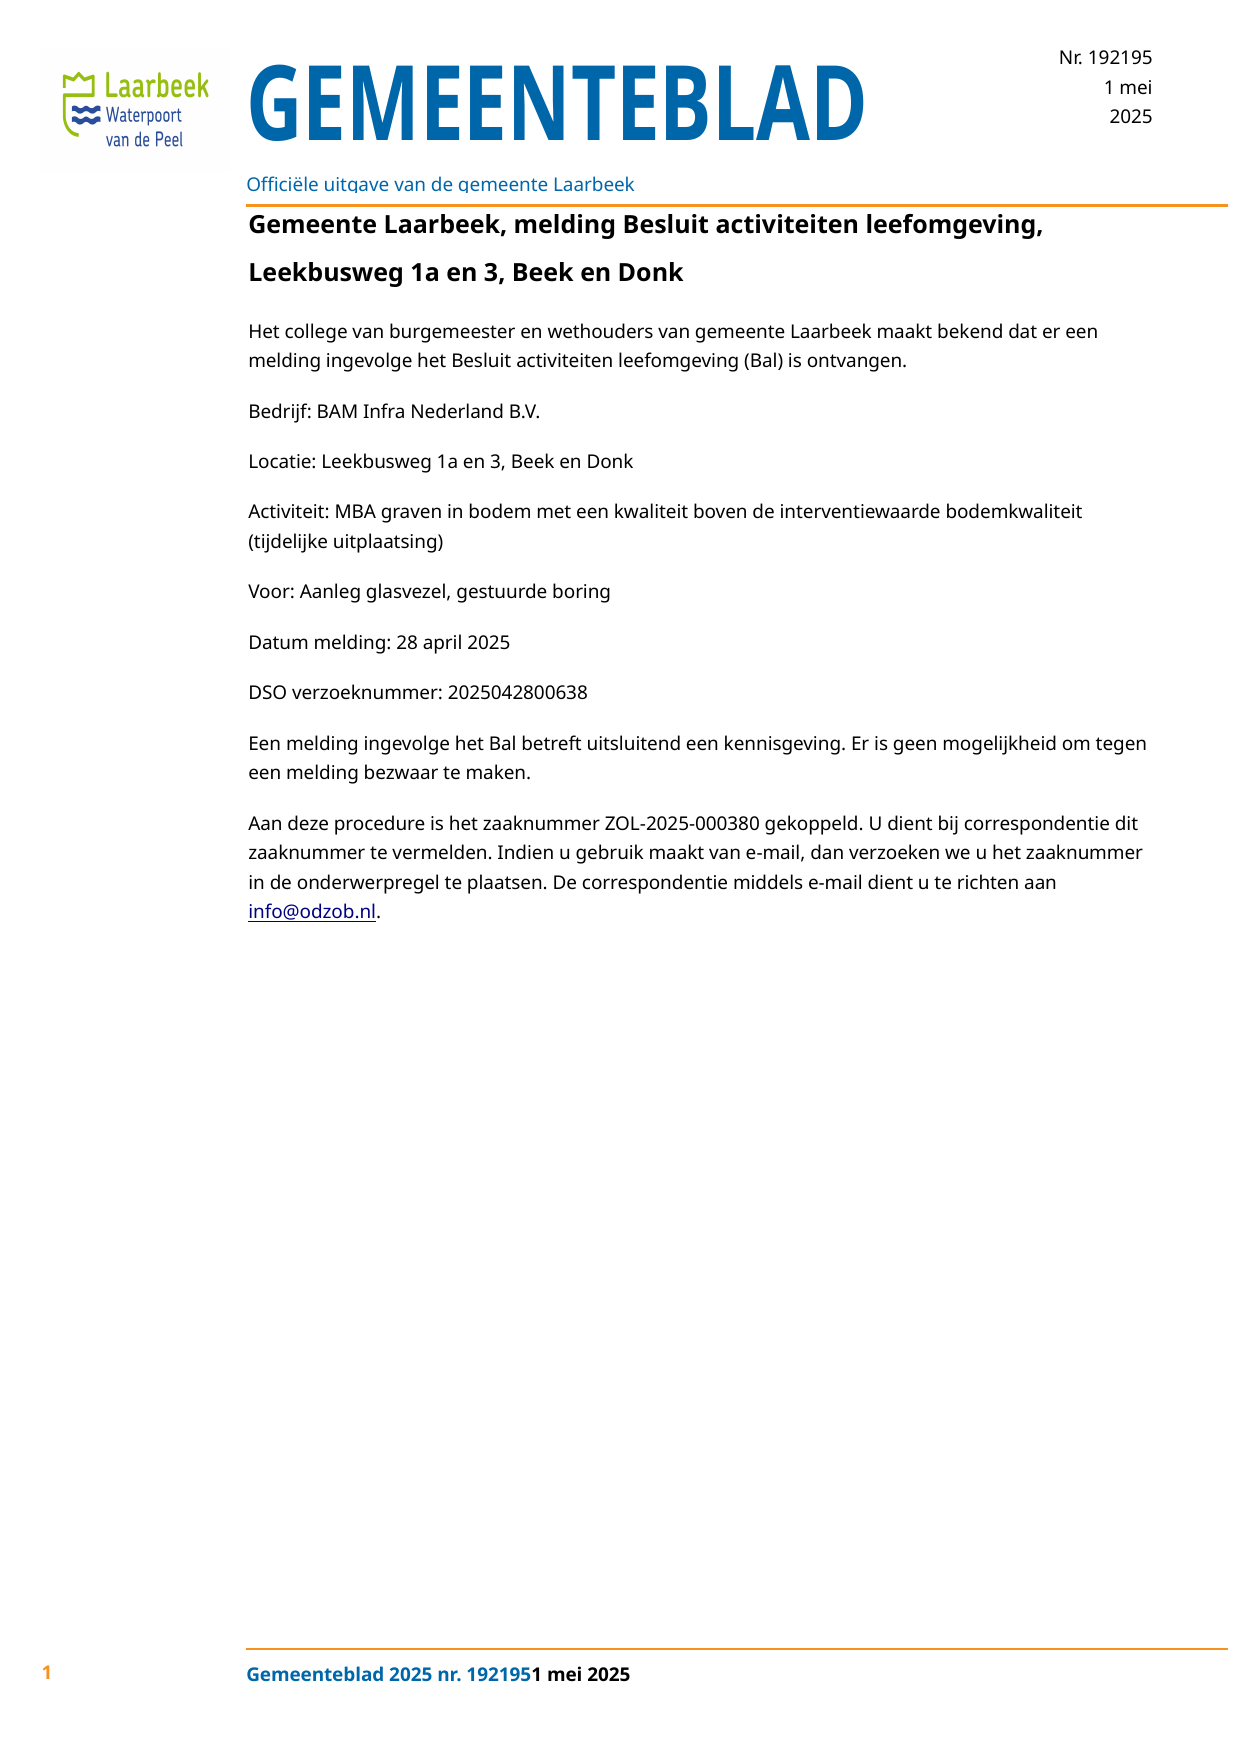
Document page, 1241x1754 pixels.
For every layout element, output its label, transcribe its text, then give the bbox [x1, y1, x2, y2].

text Een melding ingevolge het Bal betreft uitsluitend een kennisgeving. Er is geen mogelijkheid om tegen een melding bezwaar te maken. [248, 730, 1152, 785]
text DSO verzoeknummer: 2025042800638 [248, 679, 1152, 705]
text Aan deze procedure is het zaaknummer ZOL-2025-000380 gekoppeld. U dient bij correspondentie dit zaaknummer te vermelden. Indien u gebruik maakt van e-mail, dan verzoeken we u het zaaknummer in de onderwerpregel te plaatsen. De correspondentie middels e-mail dient u te richten aan info@odzob.nl. [248, 810, 1152, 924]
text Bedrijf: BAM Infra Nederland B.V. [248, 398, 1152, 424]
text Gemeente Laarbeek, melding Besluit activiteiten leefomgeving, Leekbusweg 1a en 3, Beek en Donk [248, 207, 1152, 288]
text Datum melding: 28 april 2025 [248, 629, 1152, 655]
text Het college van burgemeester en wethouders van gemeente Laarbeek maakt bekend dat er een melding ingevolge het Besluit activiteiten leefomgeving (Bal) is ontvangen. [248, 318, 1152, 373]
picture [41, 47, 231, 172]
text Activiteit: MBA graven in bodem met een kwaliteit boven de interventiewaarde bodemkwaliteit (tijdelijke uitplaatsing) [248, 499, 1152, 554]
text Voor: Aanleg glasvezel, gestuurde boring [248, 579, 1152, 604]
text Locatie: Leekbusweg 1a en 3, Beek en Donk [248, 448, 1152, 474]
